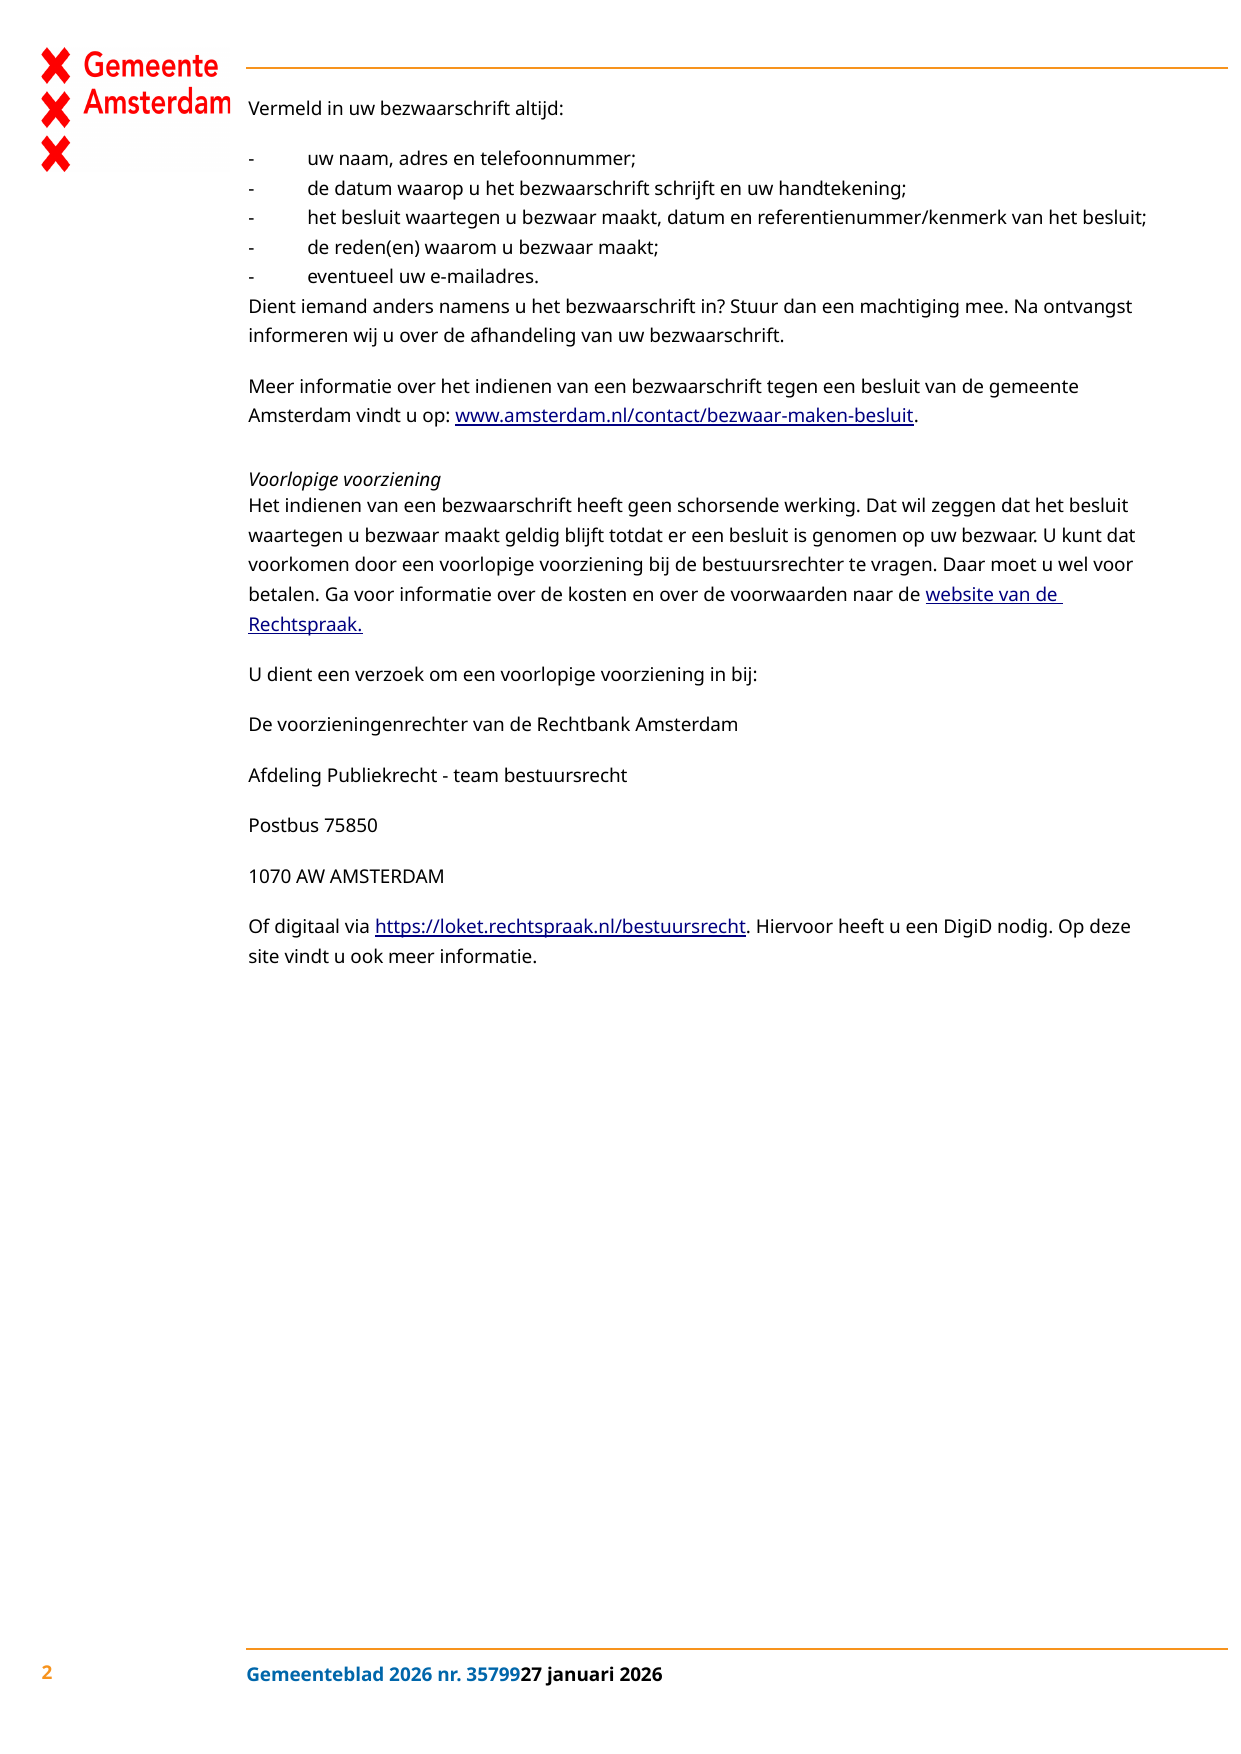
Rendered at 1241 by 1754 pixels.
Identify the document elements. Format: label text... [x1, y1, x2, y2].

text De voorzieningenrechter van de Rechtbank Amsterdam [248, 712, 1152, 737]
text U dient een verzoek om een voorlopige voorziening in bij: [248, 661, 1152, 687]
list eventueel uw e-mailadres. [248, 263, 1152, 289]
text Voorlopige voorziening [248, 467, 1152, 492]
text Dient iemand anders namens u het bezwaarschrift in? Stuur dan een machtiging mee. Na ontvangst informeren wij u over de afhandeling van uw bezwaarschrift. [248, 293, 1152, 348]
picture [41, 47, 231, 172]
list uw naam, adres en telefoonnummer; [248, 145, 1152, 171]
text 1070 AW AMSTERDAM [248, 863, 1152, 888]
list de datum waarop u het bezwaarschrift schrijft en uw handtekening; [248, 175, 1152, 201]
text Afdeling Publiekrecht - team bestuursrecht [248, 762, 1152, 788]
text Of digitaal via https://loket.rechtspraak.nl/bestuursrecht. Hiervoor heeft u een DigiD nodig. Op deze site vindt u ook meer informatie. [248, 913, 1152, 968]
list de reden(en) waarom u bezwaar maakt; [248, 234, 1152, 260]
text Vermeld in uw bezwaarschrift altijd: [248, 95, 1152, 121]
text Postbus 75850 [248, 812, 1152, 838]
text Meer informatie over het indienen van een bezwaarschrift tegen een besluit van de gemeente Amsterdam vindt u op: www.amsterdam.nl/contact/bezwaar-maken-besluit. [248, 373, 1152, 428]
text Het indienen van een bezwaarschrift heeft geen schorsende werking. Dat wil zeggen dat het besluit waartegen u bezwaar maakt geldig blijft totdat er een besluit is genomen op uw bezwaar. U kunt dat voorkomen door een voorlopige voorziening bij de bestuursrechter te vragen. Daar moet u wel voor betalen. Ga voor informatie over de kosten en over de voorwaarden naar de website van de Rechtspraak. [248, 492, 1152, 636]
list het besluit waartegen u bezwaar maakt, datum en referentienummer/kenmerk van het besluit; [248, 204, 1152, 230]
